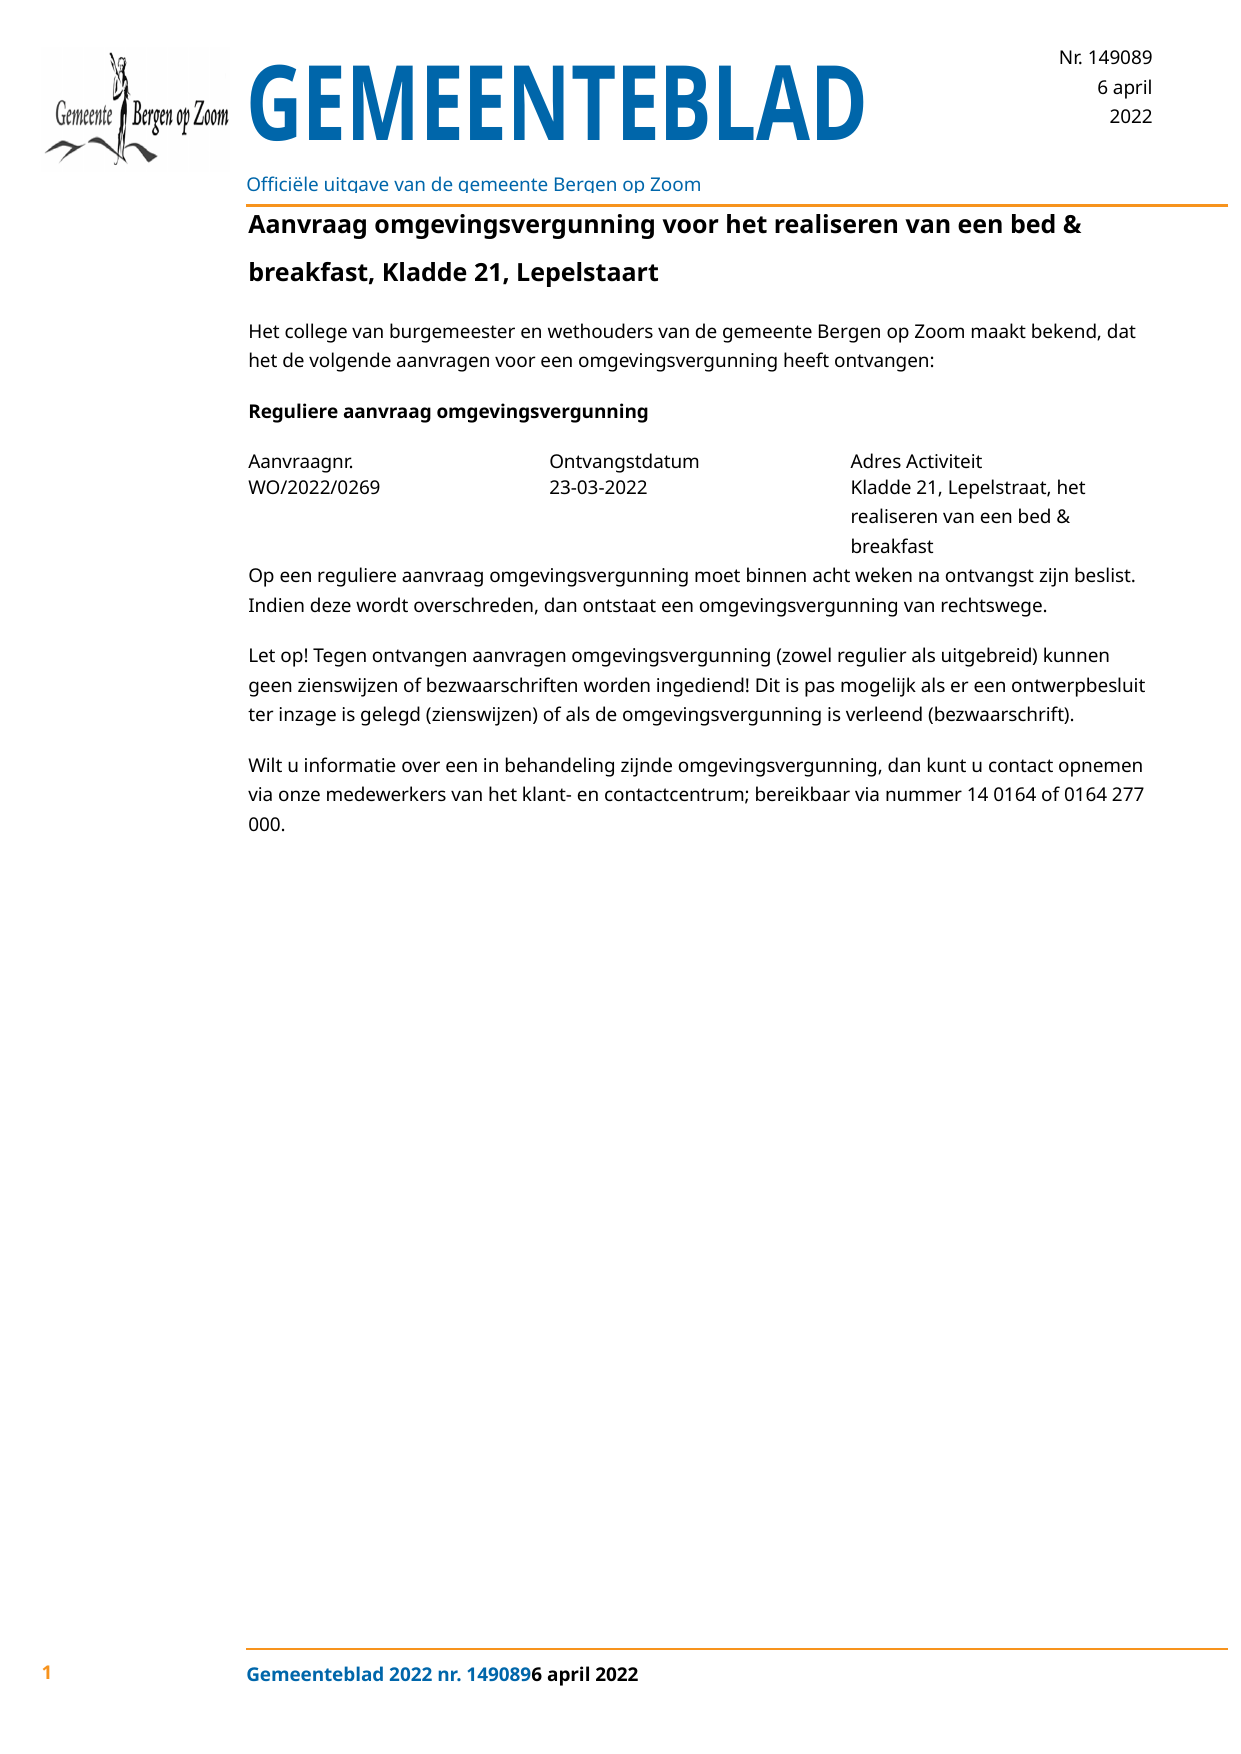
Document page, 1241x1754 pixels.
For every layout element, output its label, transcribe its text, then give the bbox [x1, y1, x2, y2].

table_cell Kladde 21, Lepelstraat, het realiseren van een bed & breakfast [850, 474, 1152, 559]
text Let op! Tegen ontvangen aanvragen omgevingsvergunning (zowel regulier als uitgebreid) kunnen geen zienswijzen of bezwaarschriften worden ingediend! Dit is pas mogelijk als er een ontwerpbesluit ter inzage is gelegd (zienswijzen) of als de omgevingsvergunning is verleend (bezwaarschrift). [248, 642, 1152, 727]
text Op een reguliere aanvraag omgevingsvergunning moet binnen acht weken na ontvangst zijn beslist. Indien deze wordt overschreden, dan ontstaat een omgevingsvergunning van rechtswege. [248, 562, 1152, 618]
text Het college van burgemeester en wethouders van de gemeente Bergen op Zoom maakt bekend, dat het de volgende aanvragen voor een omgevingsvergunning heeft ontvangen: [248, 318, 1152, 373]
table_header Ontvangstdatum [549, 449, 850, 474]
table_header Aanvraagnr. [248, 449, 549, 474]
table_cell 23-03-2022 [549, 474, 850, 559]
text Aanvraag omgevingsvergunning voor het realiseren van een bed & breakfast, Kladde 21, Lepelstaart [248, 207, 1152, 288]
text Wilt u informatie over een in behandeling zijnde omgevingsvergunning, dan kunt u contact opnemen via onze medewerkers van het klant- en contactcentrum; bereikbaar via nummer 14 0164 of 0164 277 000. [248, 752, 1152, 837]
picture [41, 47, 231, 172]
text Reguliere aanvraag omgevingsvergunning [248, 398, 1152, 424]
table_header Adres Activiteit [850, 449, 1152, 474]
table_cell WO/2022/0269 [248, 474, 549, 559]
